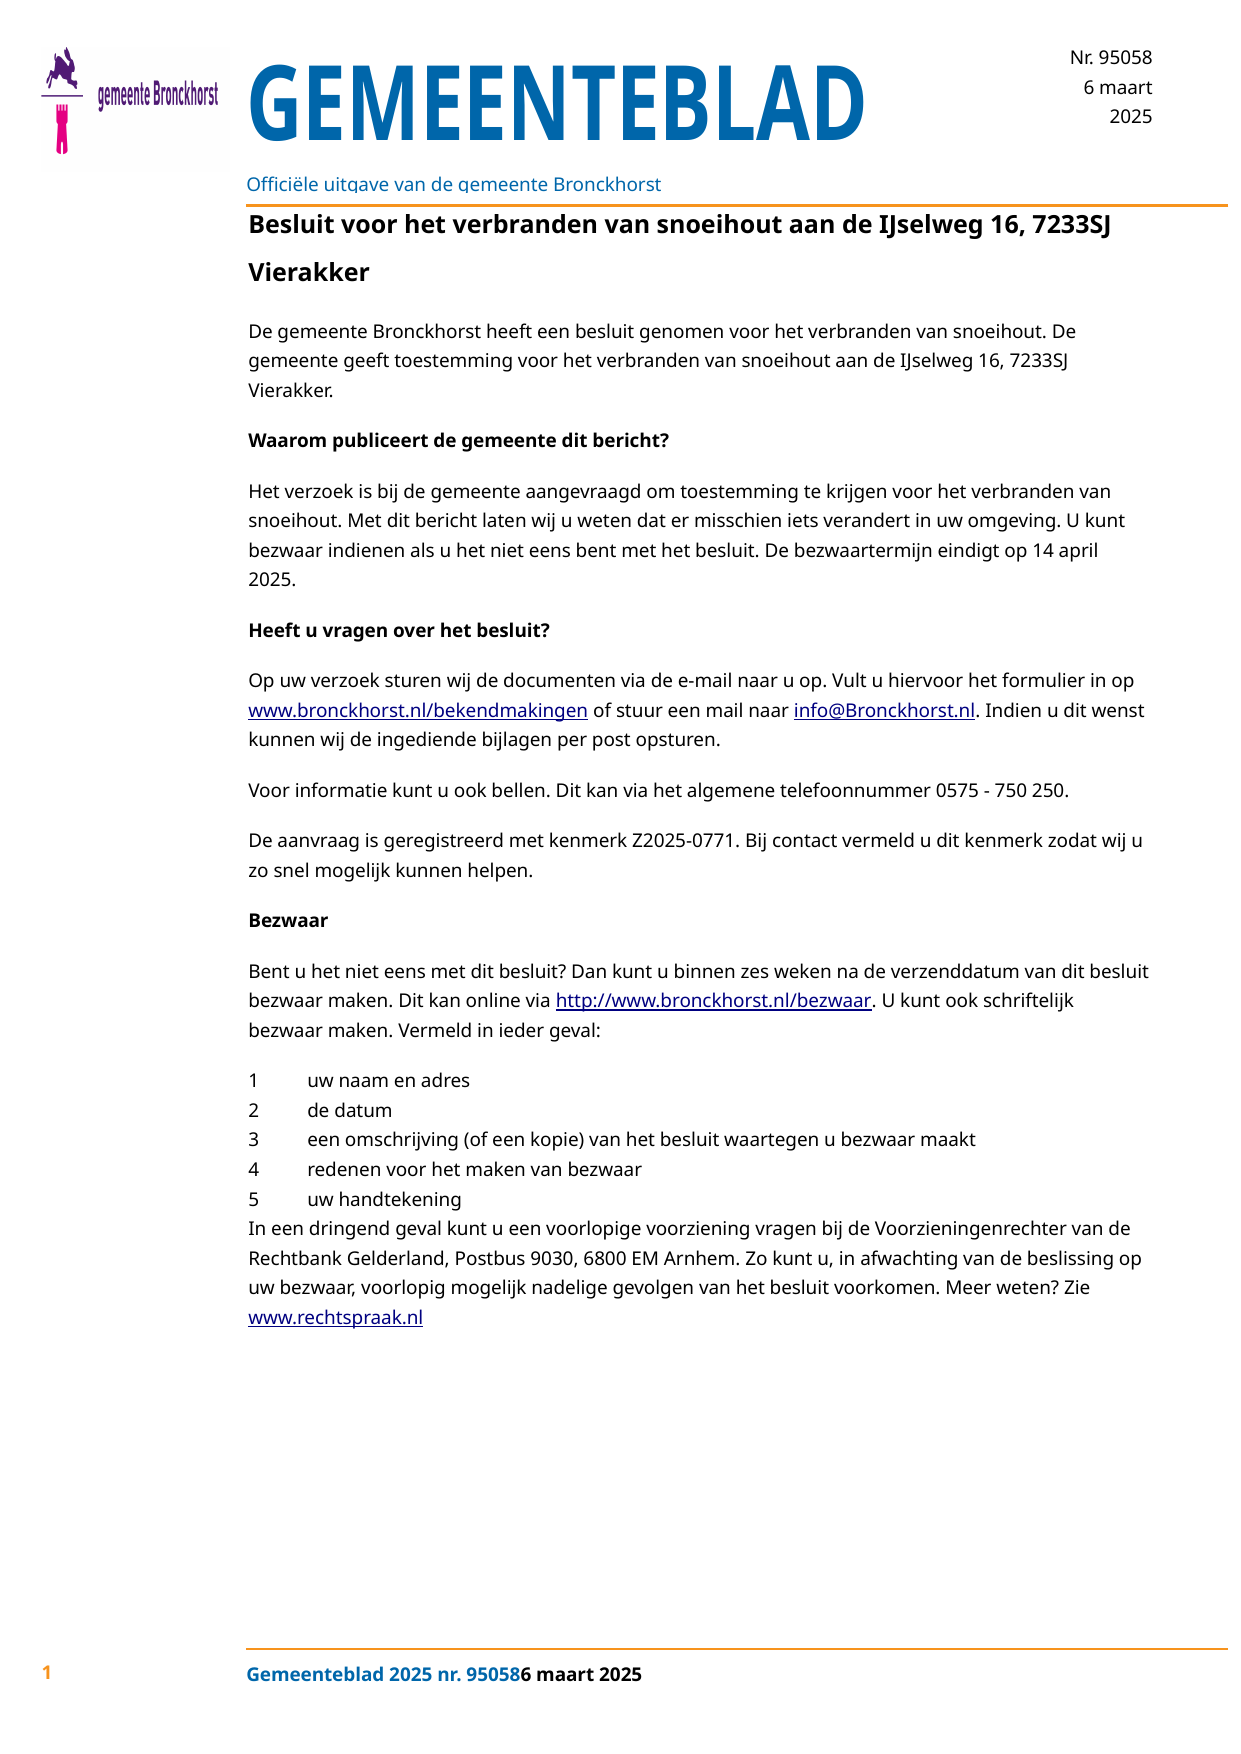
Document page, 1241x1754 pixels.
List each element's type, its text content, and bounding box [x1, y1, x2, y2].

text De aanvraag is geregistreerd met kenmerk Z2025-0771. Bij contact vermeld u dit kenmerk zodat wij u zo snel mogelijk kunnen helpen. [248, 827, 1152, 883]
picture [41, 47, 231, 172]
list uw handtekening [248, 1186, 1152, 1212]
text Bezwaar [248, 907, 1152, 933]
text Heeft u vragen over het besluit? [248, 617, 1152, 643]
text Voor informatie kunt u ook bellen. Dit kan via het algemene telefoonnummer 0575 - 750 250. [248, 777, 1152, 803]
text Waarom publiceert de gemeente dit bericht? [248, 427, 1152, 453]
text In een dringend geval kunt u een voorlopige voorziening vragen bij de Voorzieningenrechter van de Rechtbank Gelderland, Postbus 9030, 6800 EM Arnhem. Zo kunt u, in afwachting van de beslissing op uw bezwaar, voorlopig mogelijk nadelige gevolgen van het besluit voorkomen. Meer weten? Zie www.rechtspraak.nl [248, 1215, 1152, 1330]
text Besluit voor het verbranden van snoeihout aan de IJselweg 16, 7233SJ Vierakker [248, 207, 1152, 288]
text Het verzoek is bij de gemeente aangevraagd om toestemming te krijgen voor het verbranden van snoeihout. Met dit bericht laten wij u weten dat er misschien iets verandert in uw omgeving. U kunt bezwaar indienen als u het niet eens bent met het besluit. De bezwaartermijn eindigt op 14 april 2025. [248, 478, 1152, 592]
text Bent u het niet eens met dit besluit? Dan kunt u binnen zes weken na de verzenddatum van dit besluit bezwaar maken. Dit kan online via http://www.bronckhorst.nl/bezwaar. U kunt ook schriftelijk bezwaar maken. Vermeld in ieder geval: [248, 958, 1152, 1043]
list een omschrijving (of een kopie) van het besluit waartegen u bezwaar maakt [248, 1127, 1152, 1152]
list redenen voor het maken van bezwaar [248, 1156, 1152, 1182]
text De gemeente Bronckhorst heeft een besluit genomen voor het verbranden van snoeihout. De gemeente geeft toestemming voor het verbranden van snoeihout aan de IJselweg 16, 7233SJ Vierakker. [248, 318, 1152, 403]
list de datum [248, 1097, 1152, 1123]
list uw naam en adres [248, 1067, 1152, 1093]
text Op uw verzoek sturen wij de documenten via de e-mail naar u op. Vult u hiervoor het formulier in op www.bronckhorst.nl/bekendmakingen of stuur een mail naar info@Bronckhorst.nl. Indien u dit wenst kunnen wij de ingediende bijlagen per post opsturen. [248, 667, 1152, 752]
